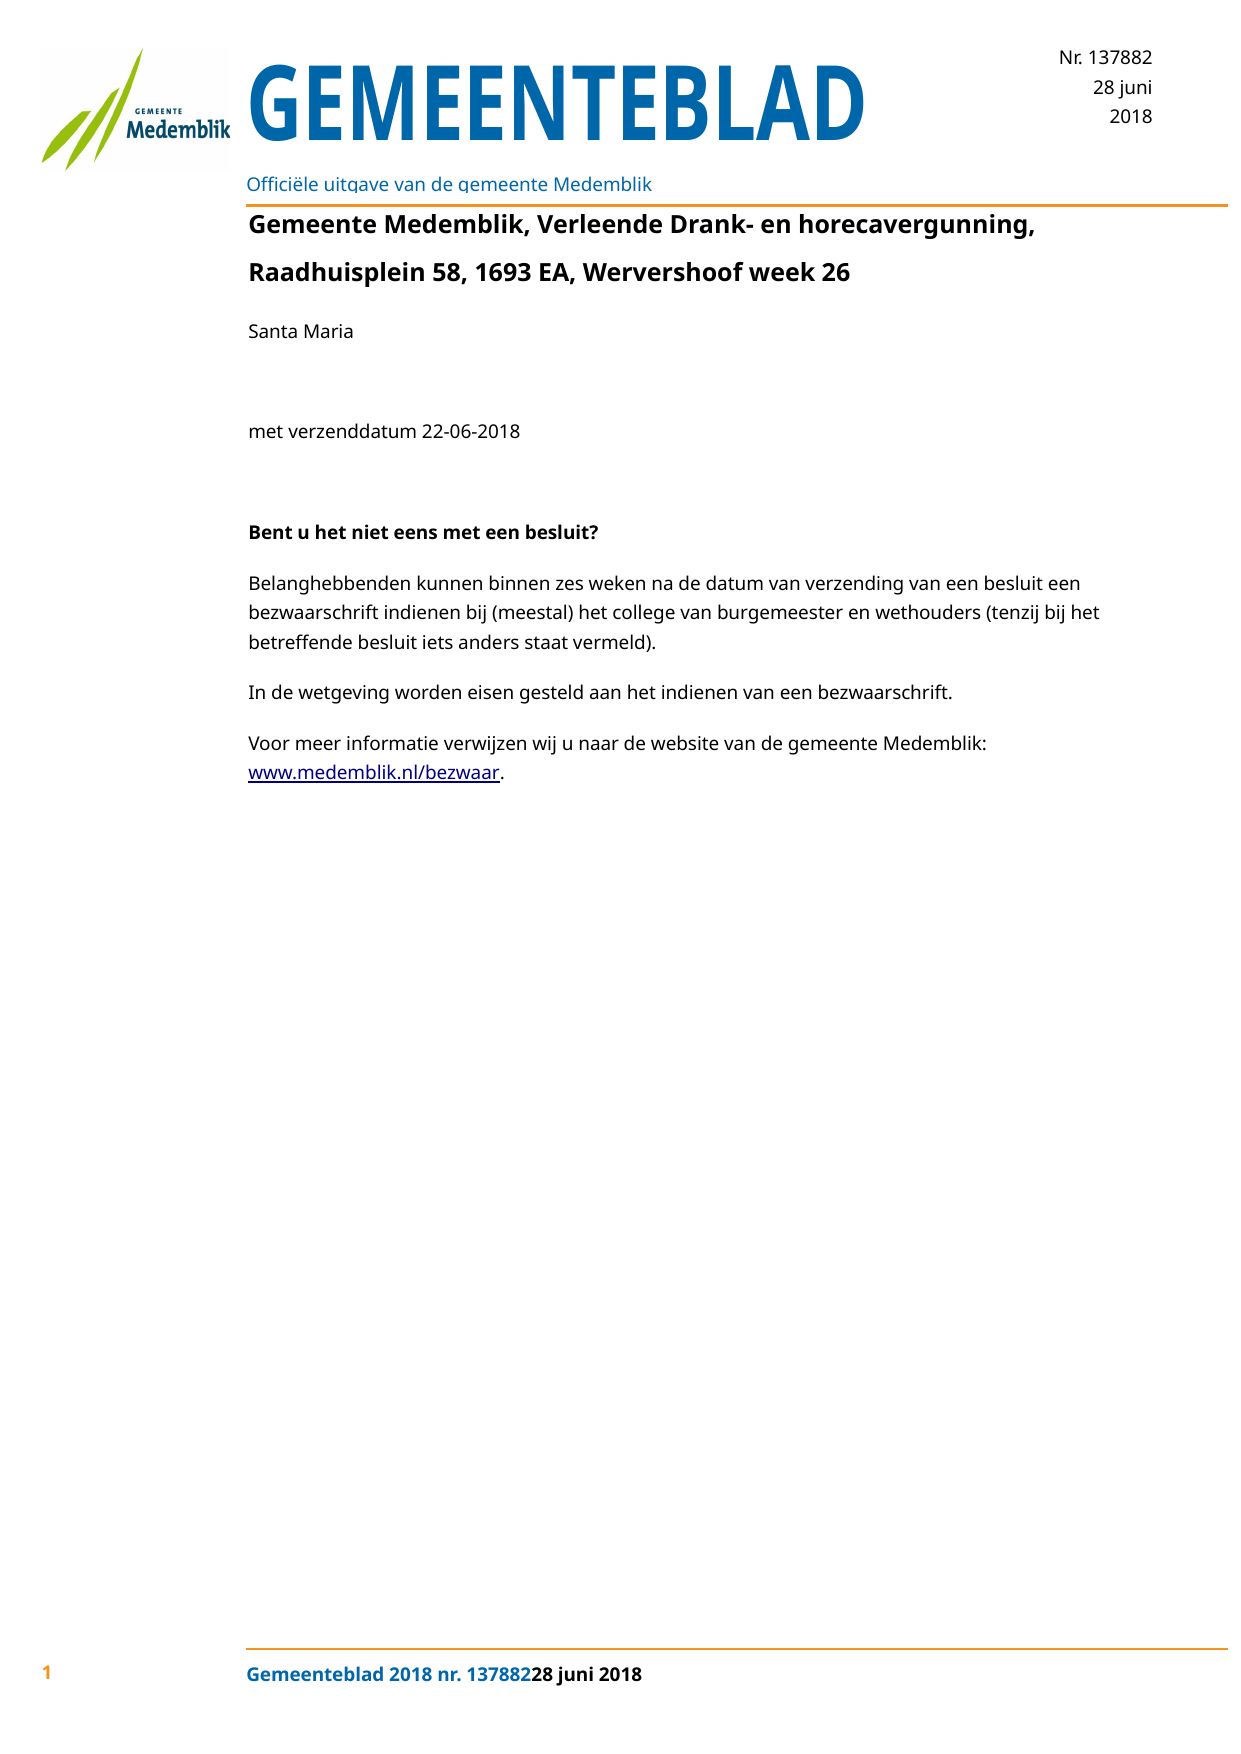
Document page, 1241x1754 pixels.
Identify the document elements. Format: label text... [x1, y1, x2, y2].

text Voor meer informatie verwijzen wij u naar de website van de gemeente Medemblik: www.medemblik.nl/bezwaar. [248, 730, 1152, 785]
text Belanghebbenden kunnen binnen zes weken na de datum van verzending van een besluit een bezwaarschrift indienen bij (meestal) het college van burgemeester en wethouders (tenzij bij het betreffende besluit iets anders staat vermeld). [248, 570, 1152, 655]
text Santa Maria [248, 318, 1152, 344]
text Bent u het niet eens met een besluit? [248, 519, 1152, 545]
text Gemeente Medemblik, Verleende Drank- en horecavergunning, Raadhuisplein 58, 1693 EA, Wervershoof week 26 [248, 207, 1152, 288]
text met verzenddatum 22-06-2018 [248, 419, 1152, 444]
text In de wetgeving worden eisen gesteld aan het indienen van een bezwaarschrift. [248, 679, 1152, 705]
picture [41, 47, 231, 172]
